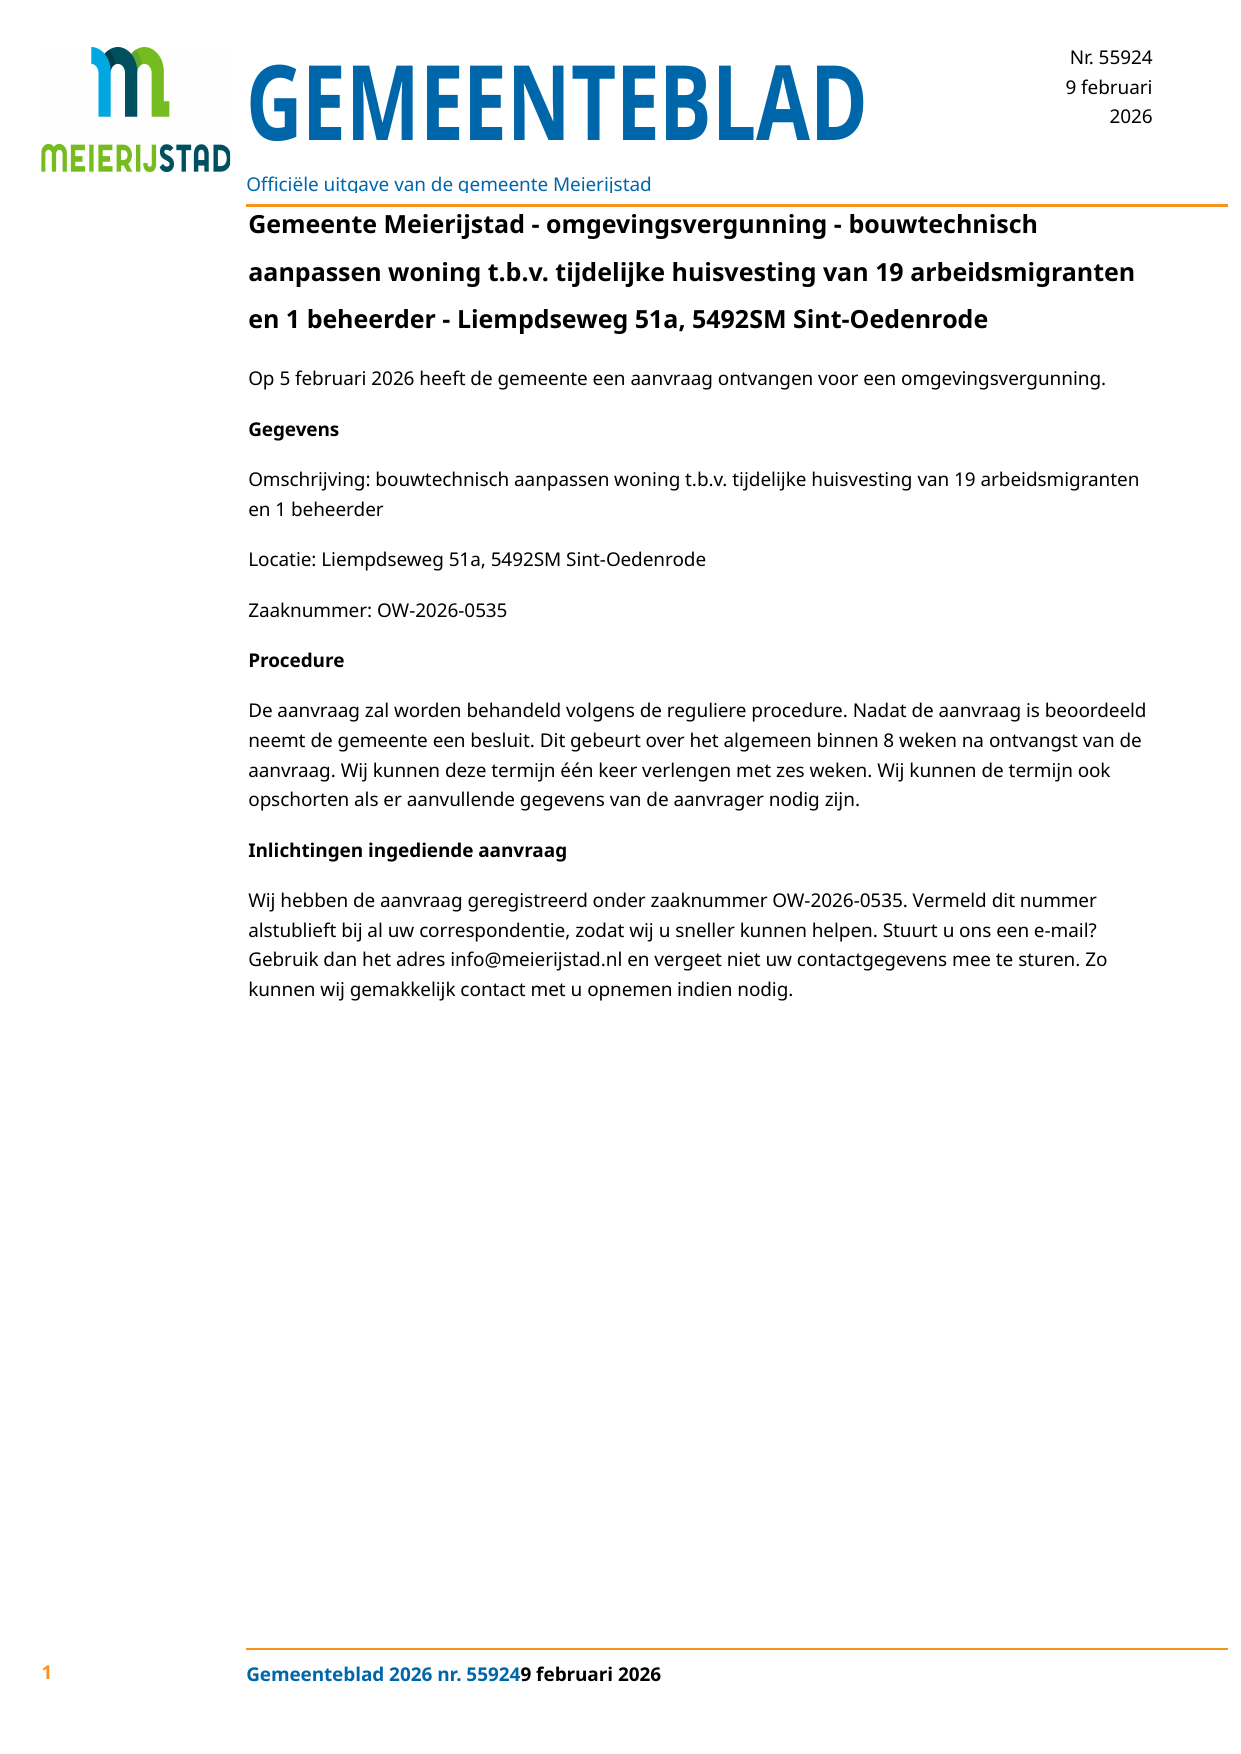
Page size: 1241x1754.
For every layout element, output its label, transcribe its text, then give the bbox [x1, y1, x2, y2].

text Procedure [248, 647, 1152, 673]
text Gemeente Meierijstad - omgevingsvergunning - bouwtechnisch aanpassen woning t.b.v. tijdelijke huisvesting van 19 arbeidsmigranten en 1 beheerder - Liempdseweg 51a, 5492SM Sint-Oedenrode [248, 207, 1152, 336]
text Omschrijving: bouwtechnisch aanpassen woning t.b.v. tijdelijke huisvesting van 19 arbeidsmigranten en 1 beheerder [248, 466, 1152, 522]
text Op 5 februari 2026 heeft de gemeente een aanvraag ontvangen voor een omgevingsvergunning. [248, 366, 1152, 391]
text Wij hebben de aanvraag geregistreerd onder zaaknummer OW-2026-0535. Vermeld dit nummer alstublieft bij al uw correspondentie, zodat wij u sneller kunnen helpen. Stuurt u ons een e-mail? Gebruik dan het adres info@meierijstad.nl en vergeet niet uw contactgegevens mee te sturen. Zo kunnen wij gemakkelijk contact met u opnemen indien nodig. [248, 887, 1152, 1002]
picture [41, 47, 231, 172]
text Zaaknummer: OW-2026-0535 [248, 597, 1152, 622]
text Inlichtingen ingediende aanvraag [248, 837, 1152, 862]
text Locatie: Liempdseweg 51a, 5492SM Sint-Oedenrode [248, 546, 1152, 572]
text De aanvraag zal worden behandeld volgens de reguliere procedure. Nadat de aanvraag is beoordeeld neemt de gemeente een besluit. Dit gebeurt over het algemeen binnen 8 weken na ontvangst van de aanvraag. Wij kunnen deze termijn één keer verlengen met zes weken. Wij kunnen de termijn ook opschorten als er aanvullende gegevens van de aanvrager nodig zijn. [248, 698, 1152, 812]
text Gegevens [248, 416, 1152, 442]
